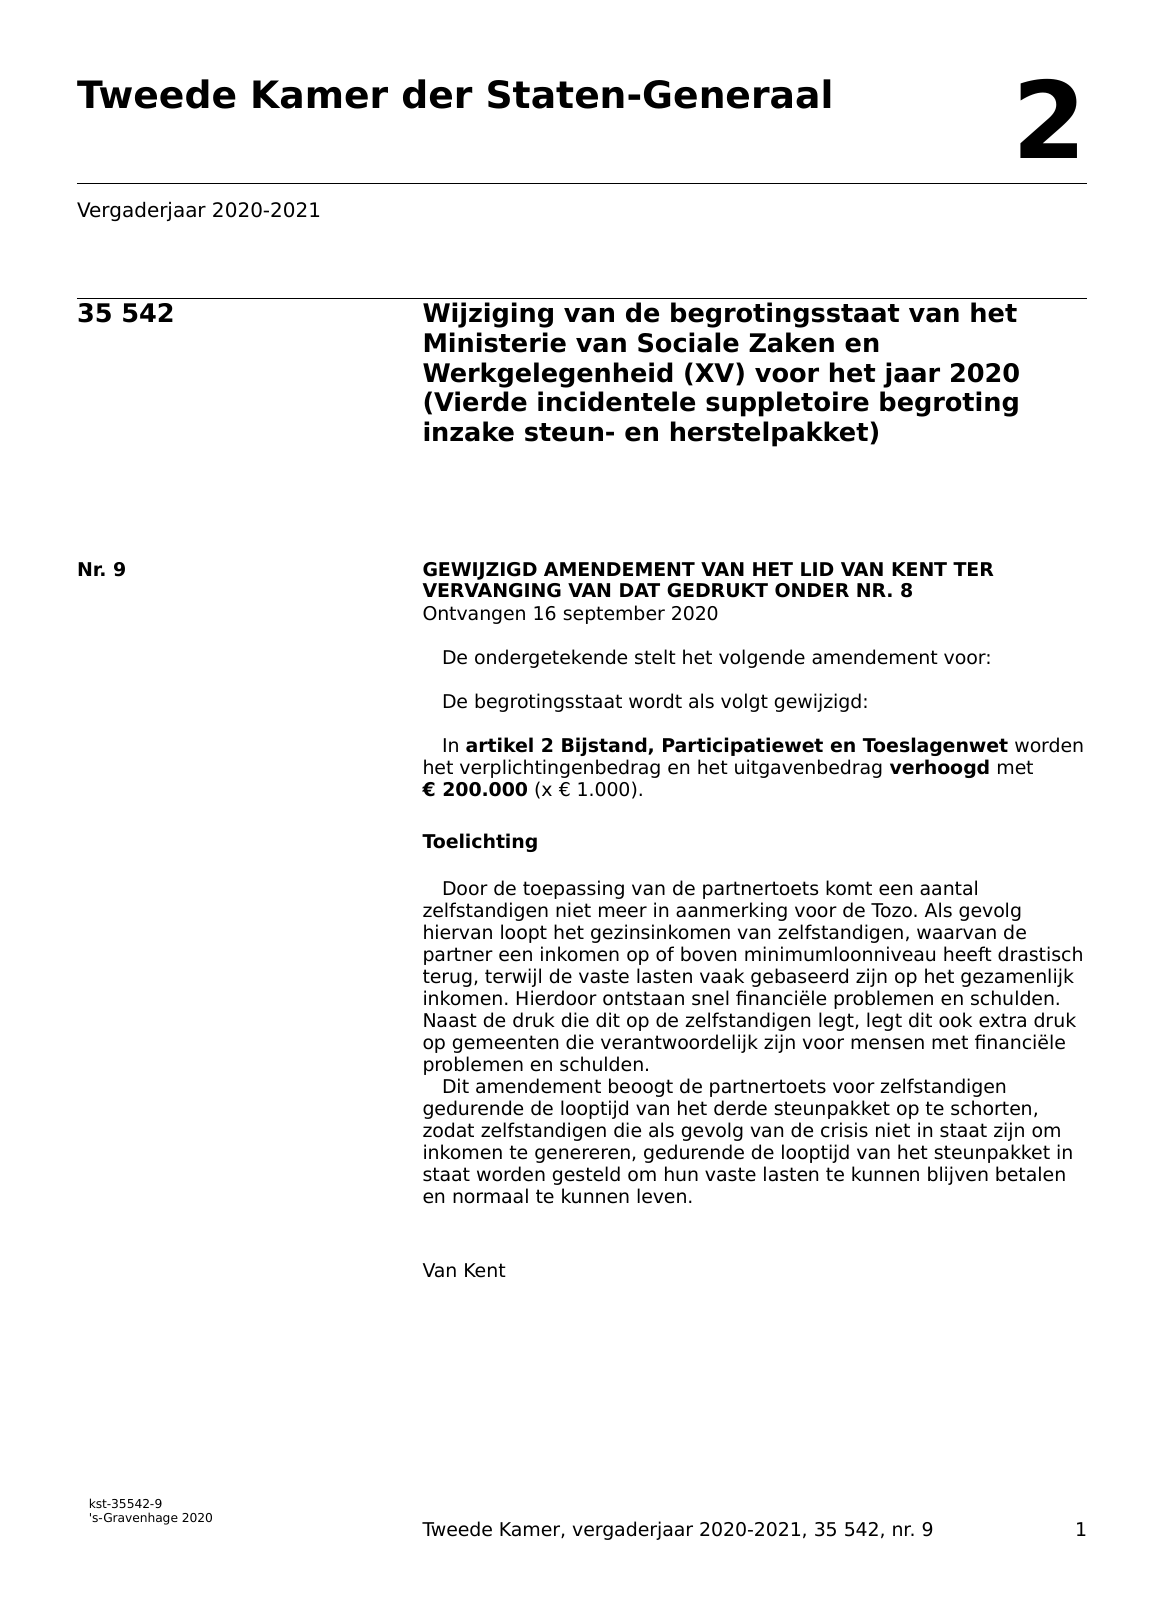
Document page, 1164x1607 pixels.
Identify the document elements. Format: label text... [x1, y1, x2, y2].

text Dit amendement beoogt de partnertoets voor zelfstandigen gedurende de looptijd van het derde steunpakket op te schorten, zodat zelfstandigen die als gevolg van de crisis niet in staat zijn om inkomen te genereren, gedurende de looptijd van het steunpakket in staat worden gesteld om hun vaste lasten te kunnen blijven betalen en normaal te kunnen leven. [422, 1076, 1087, 1207]
text De begrotingsstaat wordt als volgt gewijzigd: [422, 691, 1087, 713]
table_header Tweede Kamer der Staten-Generaal [77, 59, 886, 183]
subtitle Nr. 9 GEWIJZIGD AMENDEMENT VAN HET LID VAN KENT TER VERVANGING VAN DAT GEDRUKT ONDER NR. 8 [77, 558, 1087, 602]
text kst-35542-9 [88, 1497, 323, 1511]
text Van Kent [422, 1237, 1087, 1281]
text 's-Gravenhage 2020 [88, 1511, 323, 1525]
text Ontvangen 16 september 2020 [422, 602, 1087, 624]
subtitle Toelichting [422, 831, 1087, 853]
table_cell Vergaderjaar 2020-2021 [77, 184, 1087, 298]
subtitle 35 542 Wijziging van de begrotingsstaat van het Ministerie van Sociale Zaken en Werkgelegenheid (XV) voor het jaar 2020 (Vierde incidentele suppletoire begroting inzake steun- en herstelpakket) [77, 299, 1087, 447]
text Door de toepassing van de partnertoets komt een aantal zelfstandigen niet meer in aanmerking voor de Tozo. Als gevolg hiervan loopt het gezinsinkomen van zelfstandigen, waarvan de partner een inkomen op of boven minimumloonniveau heeft drastisch terug, terwijl de vaste lasten vaak gebaseerd zijn op het gezamenlijk inkomen. Hierdoor ontstaan snel financiële problemen en schulden. Naast de druk die dit op de zelfstandigen legt, legt dit ook extra druk op gemeenten die verantwoordelijk zijn voor mensen met financiële problemen en schulden. [422, 878, 1087, 1076]
text De ondergetekende stelt het volgende amendement voor: [422, 647, 1087, 668]
table_header 2 [886, 59, 1087, 183]
text In artikel 2 Bijstand, Participatiewet en Toeslagenwet worden het verplichtingenbedrag en het uitgavenbedrag verhoogd met € 200.000 (x € 1.000). [422, 735, 1087, 801]
